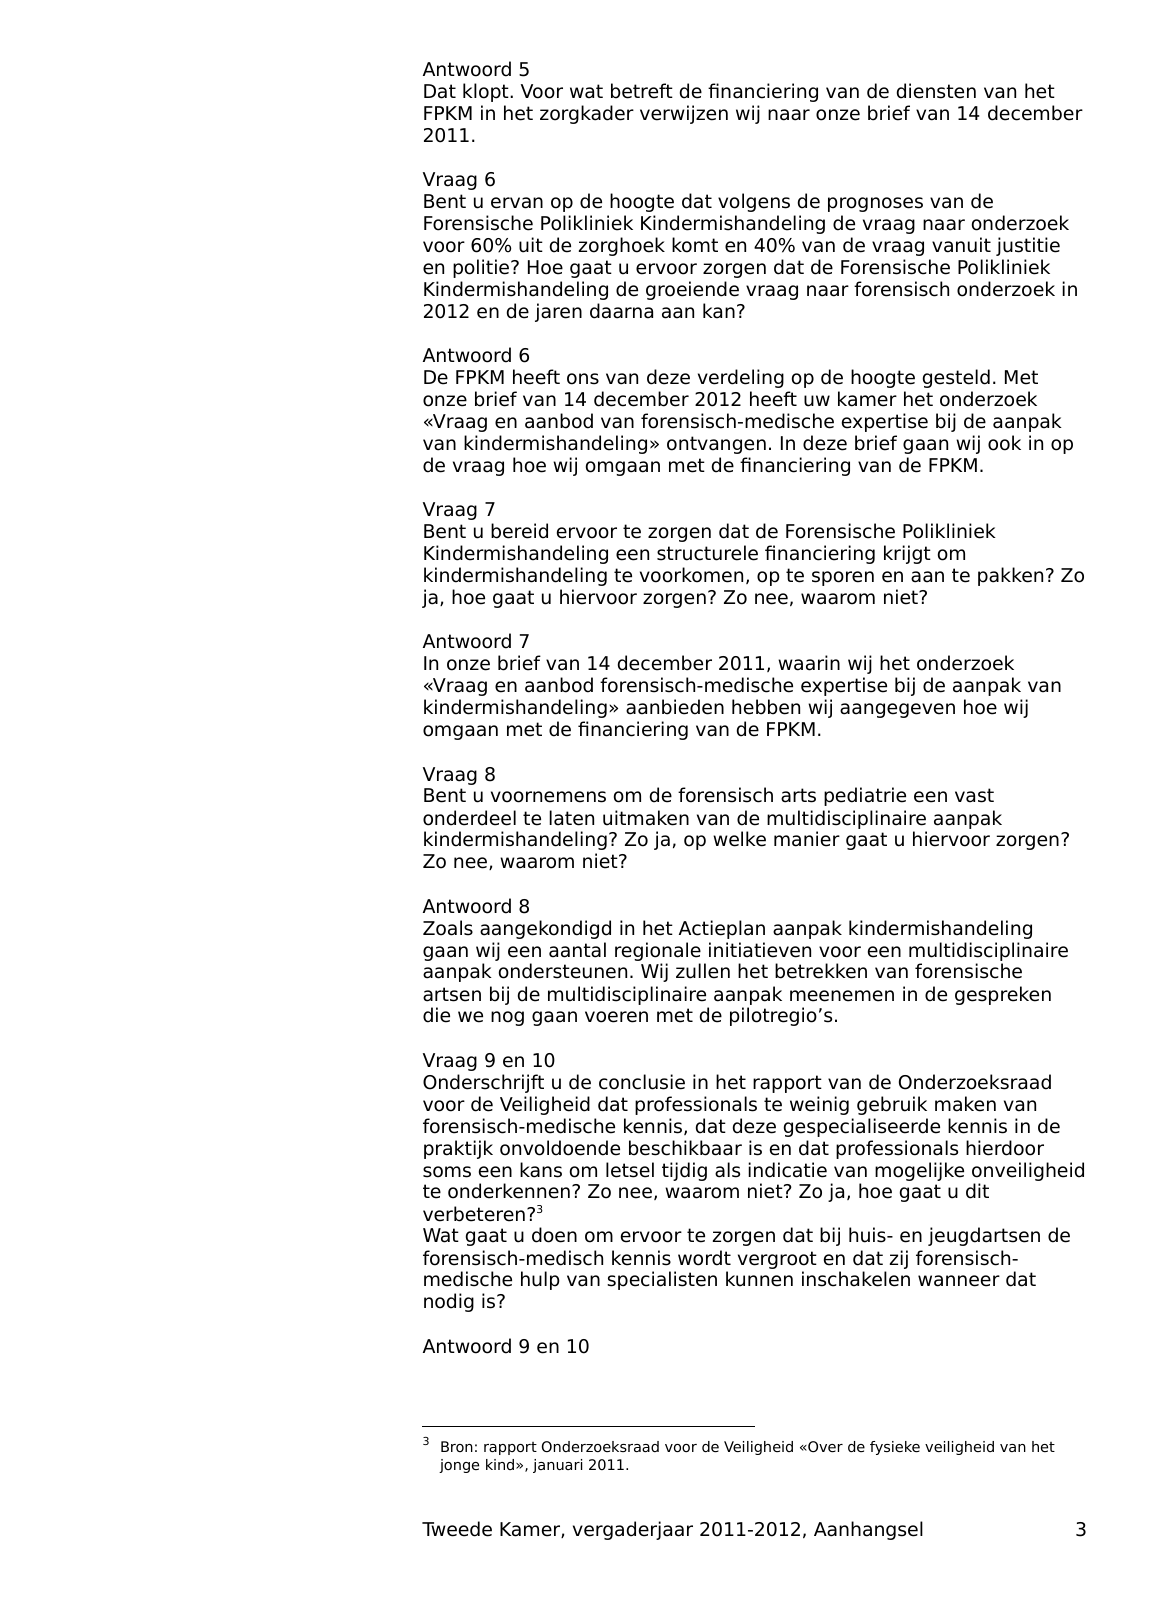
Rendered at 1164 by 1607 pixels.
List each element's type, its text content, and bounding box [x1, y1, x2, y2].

text Vraag 7 [422, 499, 1087, 521]
text Bent u voornemens om de forensisch arts pediatrie een vast onderdeel te laten uitmaken van de multidisciplinaire aanpak kindermishandeling? Zo ja, op welke manier gaat u hiervoor zorgen? Zo nee, waarom niet? [422, 785, 1087, 873]
text Zoals aangekondigd in het Actieplan aanpak kindermishandeling gaan wij een aantal regionale initiatieven voor een multidisciplinaire aanpak ondersteunen. Wij zullen het betrekken van forensische artsen bij de multidisciplinaire aanpak meenemen in de gespreken die we nog gaan voeren met de pilotregio’s. [422, 917, 1087, 1027]
text Wat gaat u doen om ervoor te zorgen dat bij huis- en jeugdartsen de forensisch-medisch kennis wordt vergroot en dat zij forensisch-medische hulp van specialisten kunnen inschakelen wanneer dat nodig is? [422, 1225, 1087, 1313]
text Bent u bereid ervoor te zorgen dat de Forensische Polikliniek Kindermishandeling een structurele financiering krijgt om kindermishandeling te voorkomen, op te sporen en aan te pakken? Zo ja, hoe gaat u hiervoor zorgen? Zo nee, waarom niet? [422, 521, 1087, 609]
text Antwoord 7 [422, 631, 1087, 653]
text Bent u ervan op de hoogte dat volgens de prognoses van de Forensische Polikliniek Kindermishandeling de vraag naar onderzoek voor 60% uit de zorghoek komt en 40% van de vraag vanuit justitie en politie? Hoe gaat u ervoor zorgen dat de Forensische Polikliniek Kindermishandeling de groeiende vraag naar forensisch onderzoek in 2012 en de jaren daarna aan kan? [422, 191, 1087, 323]
text Vraag 6 [422, 169, 1087, 191]
text In onze brief van 14 december 2011, waarin wij het onderzoek «Vraag en aanbod forensisch-medische expertise bij de aanpak van kindermishandeling» aanbieden hebben wij aangegeven hoe wij omgaan met de financiering van de FPKM. [422, 653, 1087, 741]
text De FPKM heeft ons van deze verdeling op de hoogte gesteld. Met onze brief van 14 december 2012 heeft uw kamer het onderzoek «Vraag en aanbod van forensisch-medische expertise bij de aanpak van kindermishandeling» ontvangen. In deze brief gaan wij ook in op de vraag hoe wij omgaan met de financiering van de FPKM. [422, 367, 1087, 477]
text Antwoord 8 [422, 896, 1087, 917]
text Dat klopt. Voor wat betreft de financiering van de diensten van het FPKM in het zorgkader verwijzen wij naar onze brief van 14 december 2011. [422, 81, 1087, 147]
text Antwoord 5 [422, 59, 1087, 81]
text Vraag 8 [422, 763, 1087, 785]
text Antwoord 9 en 10 [422, 1336, 1087, 1357]
text Bron: rapport Onderzoeksraad voor de Veiligheid «Over de fysieke veiligheid van het jonge kind», januari 2011. [422, 1435, 1087, 1474]
text Vraag 9 en 10 [422, 1049, 1087, 1072]
text Onderschrijft u de conclusie in het rapport van de Onderzoeksraad voor de Veiligheid dat professionals te weinig gebruik maken van forensisch-medische kennis, dat deze gespecialiseerde kennis in de praktijk onvoldoende beschikbaar is en dat professionals hierdoor soms een kans om letsel tijdig als indicatie van mogelijke onveiligheid te onderkennen? Zo nee, waarom niet? Zo ja, hoe gaat u dit verbeteren? [422, 1072, 1087, 1225]
text Antwoord 6 [422, 345, 1087, 367]
